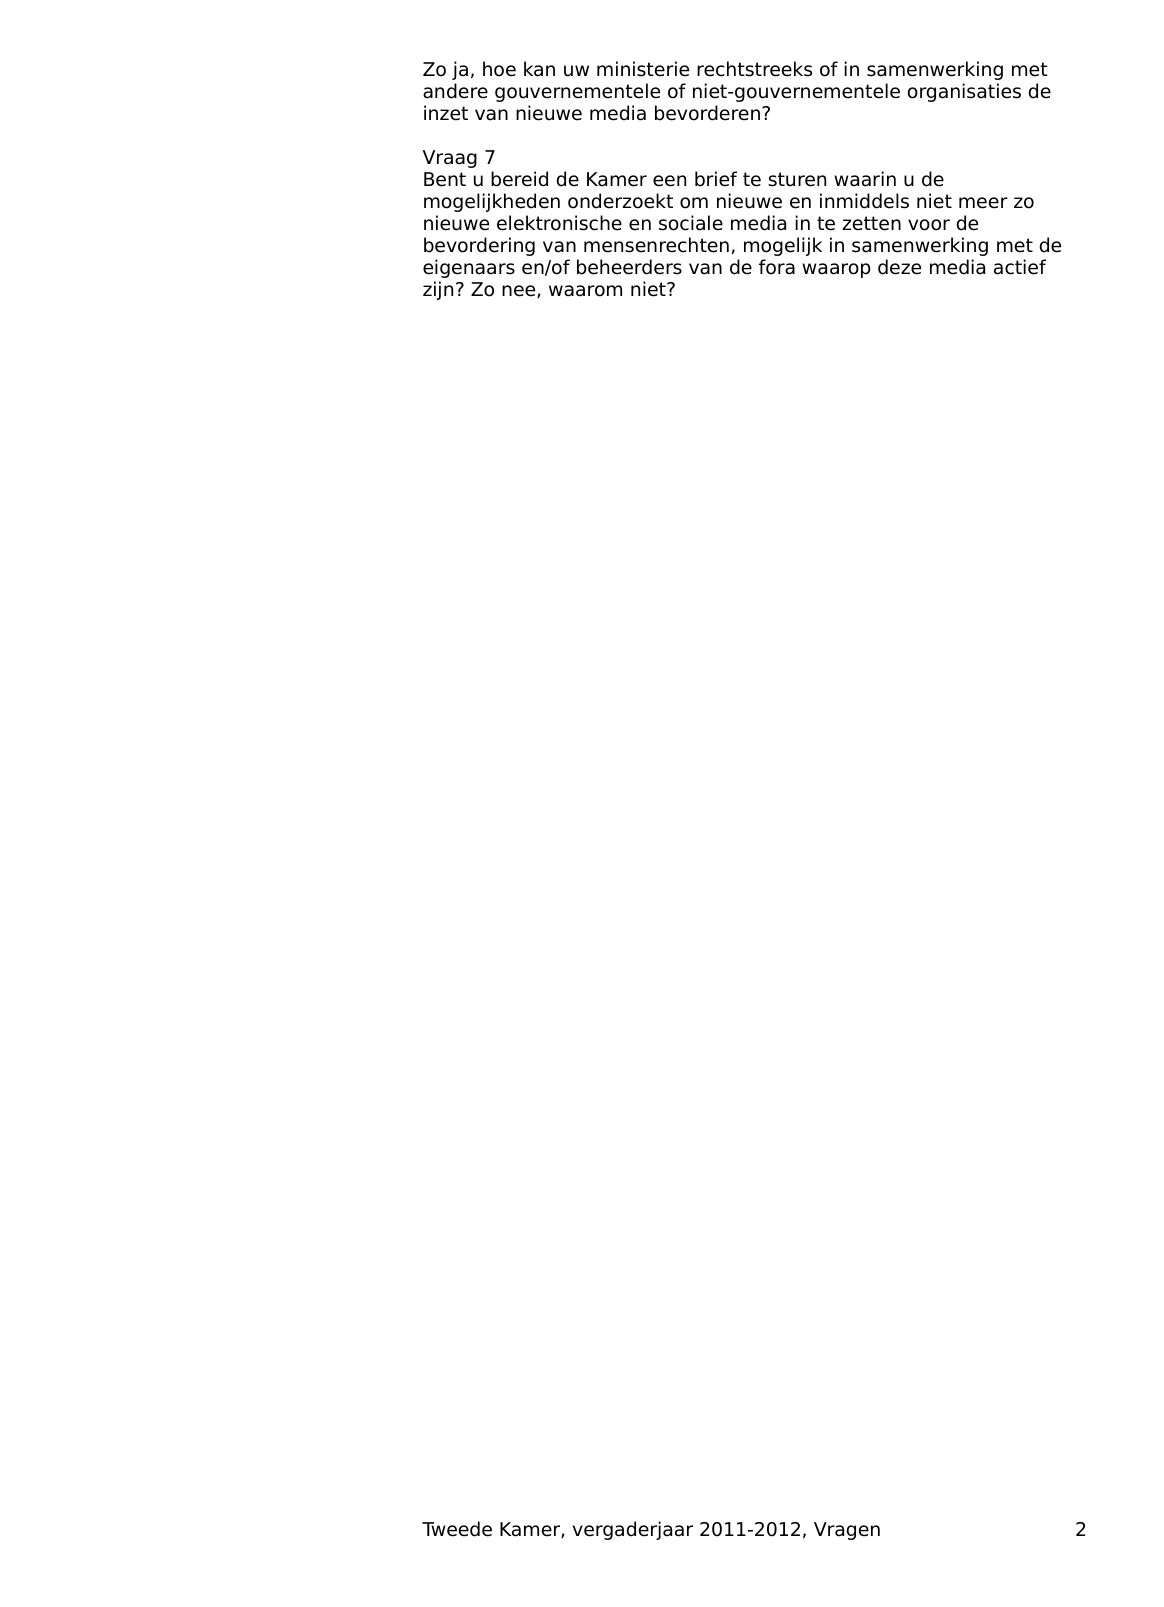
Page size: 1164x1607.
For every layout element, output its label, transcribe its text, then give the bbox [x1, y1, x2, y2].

text Bent u bereid de Kamer een brief te sturen waarin u de mogelijkheden onderzoekt om nieuwe en inmiddels niet meer zo nieuwe elektronische en sociale media in te zetten voor de bevordering van mensenrechten, mogelijk in samenwerking met de eigenaars en/of beheerders van de fora waarop deze media actief zijn? Zo nee, waarom niet? [422, 169, 1087, 301]
text Zo ja, hoe kan uw ministerie rechtstreeks of in samenwerking met andere gouvernementele of niet-gouvernementele organisaties de inzet van nieuwe media bevorderen? [422, 59, 1087, 125]
text Vraag 7 [422, 147, 1087, 169]
